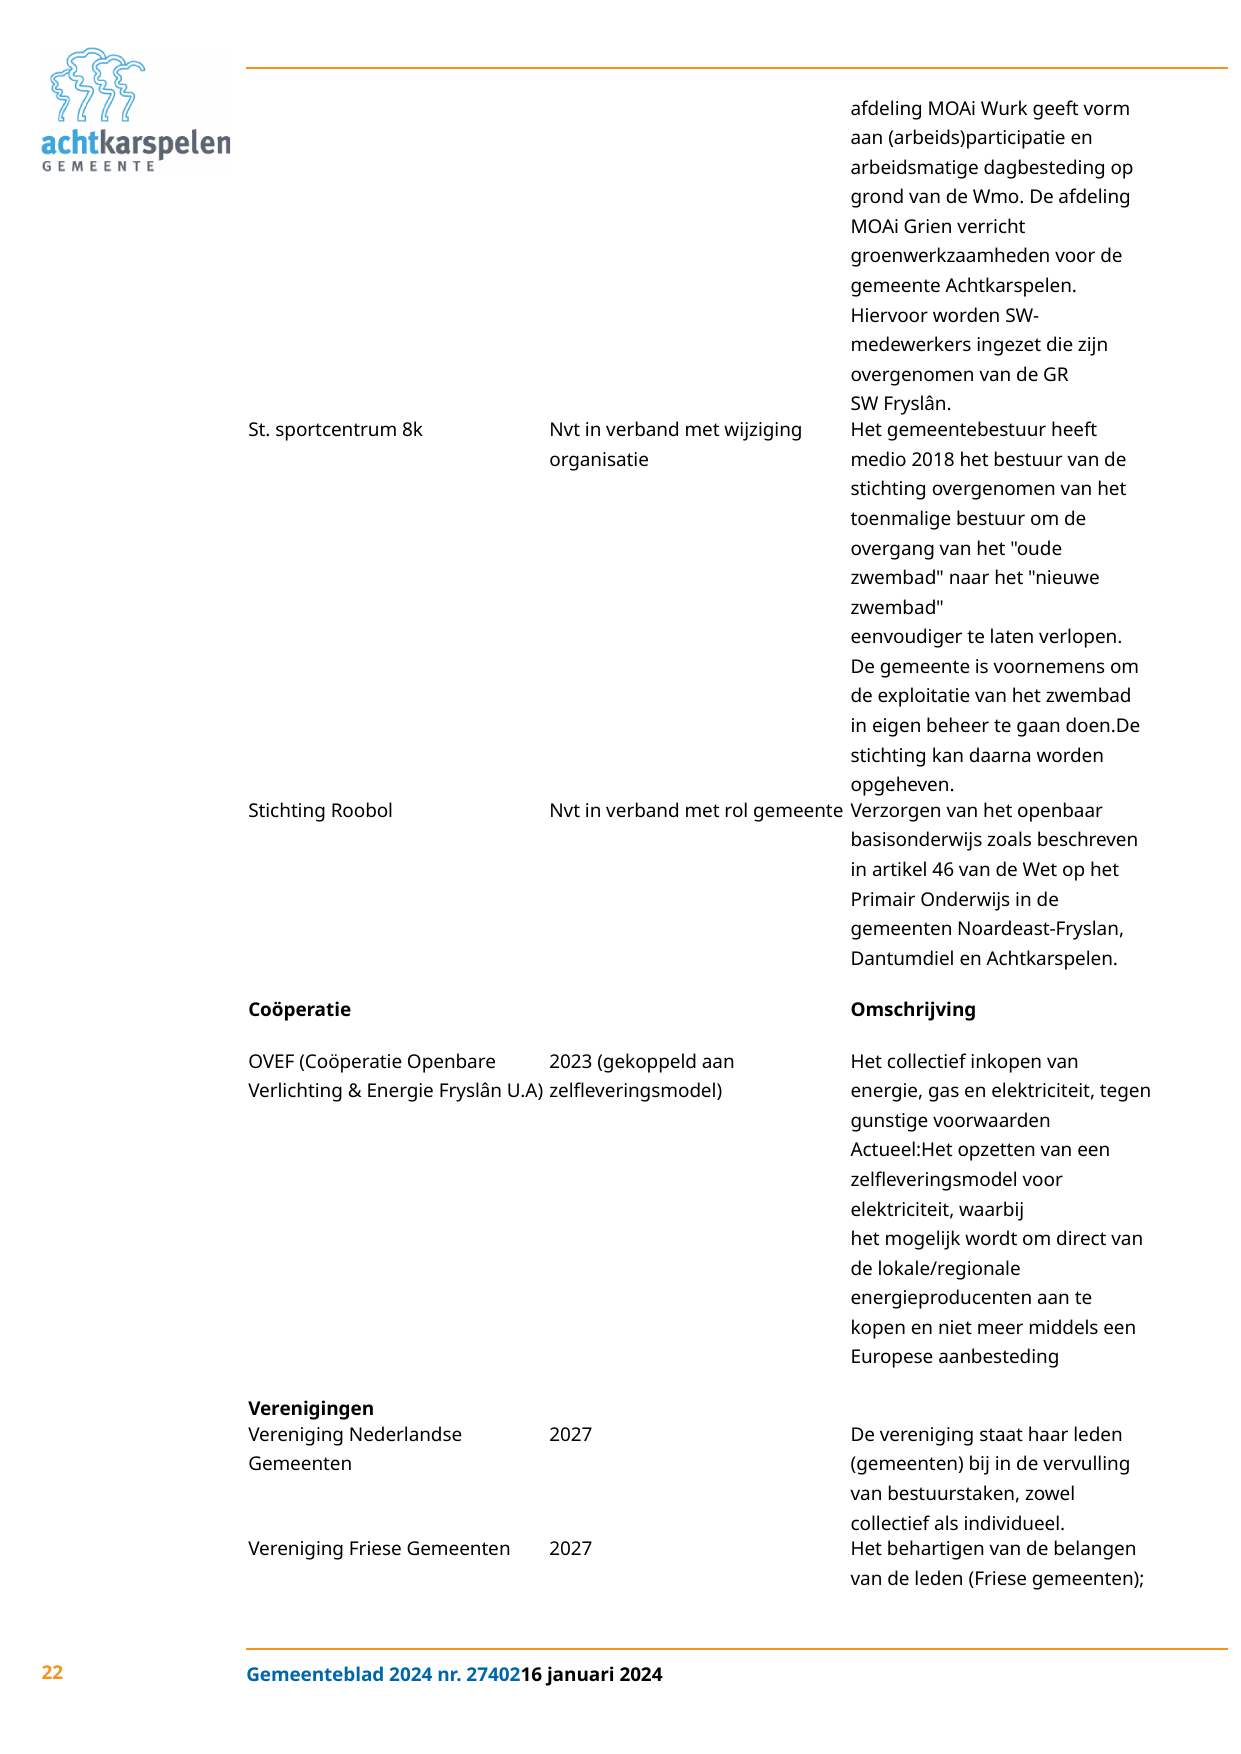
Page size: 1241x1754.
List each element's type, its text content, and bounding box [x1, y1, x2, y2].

table_cell [248, 1370, 549, 1395]
table_cell [549, 971, 850, 996]
table_cell Nvt in verband met rol gemeente [549, 797, 850, 971]
table_cell [248, 95, 549, 416]
table_cell Coöperatie [248, 996, 549, 1022]
table_cell [248, 971, 549, 996]
table_cell Nvt in verband met wijziging organisatie [549, 416, 850, 797]
table_cell Vereniging Nederlandse Gemeenten [248, 1421, 549, 1535]
table_cell De vereniging staat haar leden (gemeenten) bij in de vervulling van bestuurstaken, zowel collectief als individueel. [850, 1421, 1152, 1535]
table_cell [850, 1022, 1152, 1048]
table_cell [850, 1395, 1152, 1421]
table_cell 2027 [549, 1535, 850, 1591]
table_cell [549, 1022, 850, 1048]
table_cell Het collectief inkopen van energie, gas en elektriciteit, tegen gunstige voorwaarden Actueel:Het opzetten van een zelfleveringsmodel voor elektriciteit, waarbij het mogelijk wordt om direct van de lokale/regionale energieproducenten aan te kopen en niet meer middels een Europese aanbesteding [850, 1048, 1152, 1369]
table_cell OVEF (Coöperatie Openbare Verlichting & Energie Fryslân U.A) [248, 1048, 549, 1369]
table_cell [850, 971, 1152, 996]
table_cell Het behartigen van de belangen van de leden (Friese gemeenten); [850, 1535, 1152, 1591]
table_cell [549, 996, 850, 1022]
table_cell [248, 1022, 549, 1048]
table_cell Omschrijving [850, 996, 1152, 1022]
table_cell Verenigingen [248, 1395, 549, 1421]
table_cell Vereniging Friese Gemeenten [248, 1535, 549, 1591]
table_cell [549, 1395, 850, 1421]
picture [41, 47, 231, 172]
table_cell Het gemeentebestuur heeft medio 2018 het bestuur van de stichting overgenomen van het toenmalige bestuur om de overgang van het "oude zwembad" naar het "nieuwe zwembad" eenvoudiger te laten verlopen. De gemeente is voornemens om de exploitatie van het zwembad in eigen beheer te gaan doen.De stichting kan daarna worden opgeheven. [850, 416, 1152, 797]
table_cell [549, 95, 850, 416]
table_cell St. sportcentrum 8k [248, 416, 549, 797]
table_cell [549, 1370, 850, 1395]
table_cell 2027 [549, 1421, 850, 1535]
table_cell afdeling MOAi Wurk geeft vorm aan (arbeids)participatie en arbeidsmatige dagbesteding op grond van de Wmo. De afdeling MOAi Grien verricht groenwerkzaamheden voor de gemeente Achtkarspelen. Hiervoor worden SW-medewerkers ingezet die zijn overgenomen van de GR SW Fryslân. [850, 95, 1152, 416]
table_cell Verzorgen van het openbaar basisonderwijs zoals beschreven in artikel 46 van de Wet op het Primair Onderwijs in de gemeenten Noardeast-Fryslan, Dantumdiel en Achtkarspelen. [850, 797, 1152, 971]
table_cell [850, 1370, 1152, 1395]
table_cell Stichting Roobol [248, 797, 549, 971]
table_cell 2023 (gekoppeld aan zelfleveringsmodel) [549, 1048, 850, 1369]
